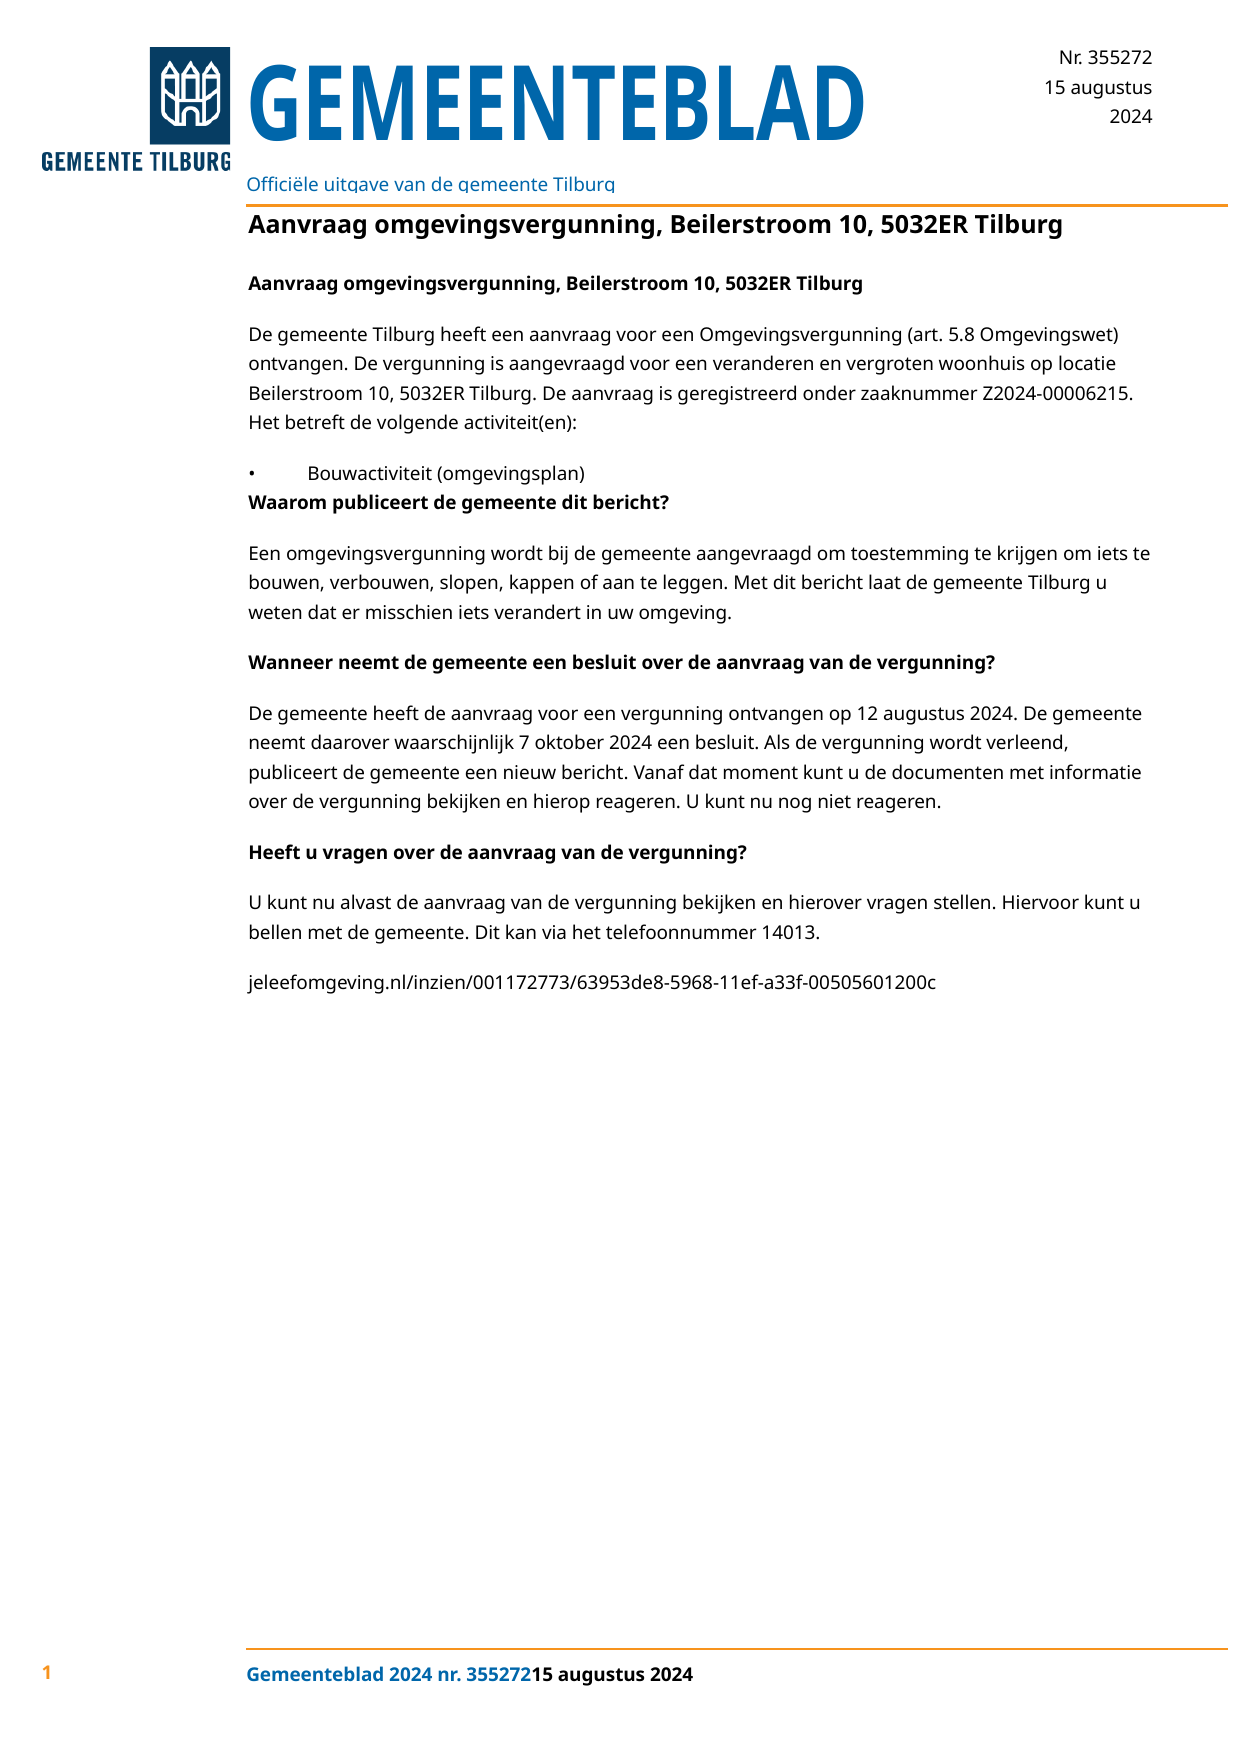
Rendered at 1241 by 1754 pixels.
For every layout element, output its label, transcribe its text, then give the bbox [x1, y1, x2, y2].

text De gemeente heeft de aanvraag voor een vergunning ontvangen op 12 augustus 2024. De gemeente neemt daarover waarschijnlijk 7 oktober 2024 een besluit. Als de vergunning wordt verleend, publiceert de gemeente een nieuw bericht. Vanaf dat moment kunt u de documenten met informatie over de vergunning bekijken en hierop reageren. U kunt nu nog niet reageren. [248, 700, 1152, 814]
text De gemeente Tilburg heeft een aanvraag voor een Omgevingsvergunning (art. 5.8 Omgevingswet) ontvangen. De vergunning is aangevraagd voor een veranderen en vergroten woonhuis op locatie Beilerstroom 10, 5032ER Tilburg. De aanvraag is geregistreerd onder zaaknummer Z2024-00006215. Het betreft de volgende activiteit(en): [248, 321, 1152, 435]
text Aanvraag omgevingsvergunning, Beilerstroom 10, 5032ER Tilburg [248, 207, 1152, 241]
text Heeft u vragen over de aanvraag van de vergunning? [248, 839, 1152, 865]
text Aanvraag omgevingsvergunning, Beilerstroom 10, 5032ER Tilburg [248, 270, 1152, 296]
text Wanneer neemt de gemeente een besluit over de aanvraag van de vergunning? [248, 649, 1152, 675]
list Bouwactiviteit (omgevingsplan) [248, 460, 1152, 486]
text Een omgevingsvergunning wordt bij de gemeente aangevraagd om toestemming te krijgen om iets te bouwen, verbouwen, slopen, kappen of aan te leggen. Met dit bericht laat de gemeente Tilburg u weten dat er misschien iets verandert in uw omgeving. [248, 540, 1152, 625]
text U kunt nu alvast de aanvraag van de vergunning bekijken en hierover vragen stellen. Hiervoor kunt u bellen met de gemeente. Dit kan via het telefoonnummer 14013. [248, 889, 1152, 945]
picture [41, 47, 231, 172]
text Waarom publiceert de gemeente dit bericht? [248, 489, 1152, 515]
text jeleefomgeving.nl/inzien/001172773/63953de8-5968-11ef-a33f-00505601200c [248, 969, 1152, 995]
